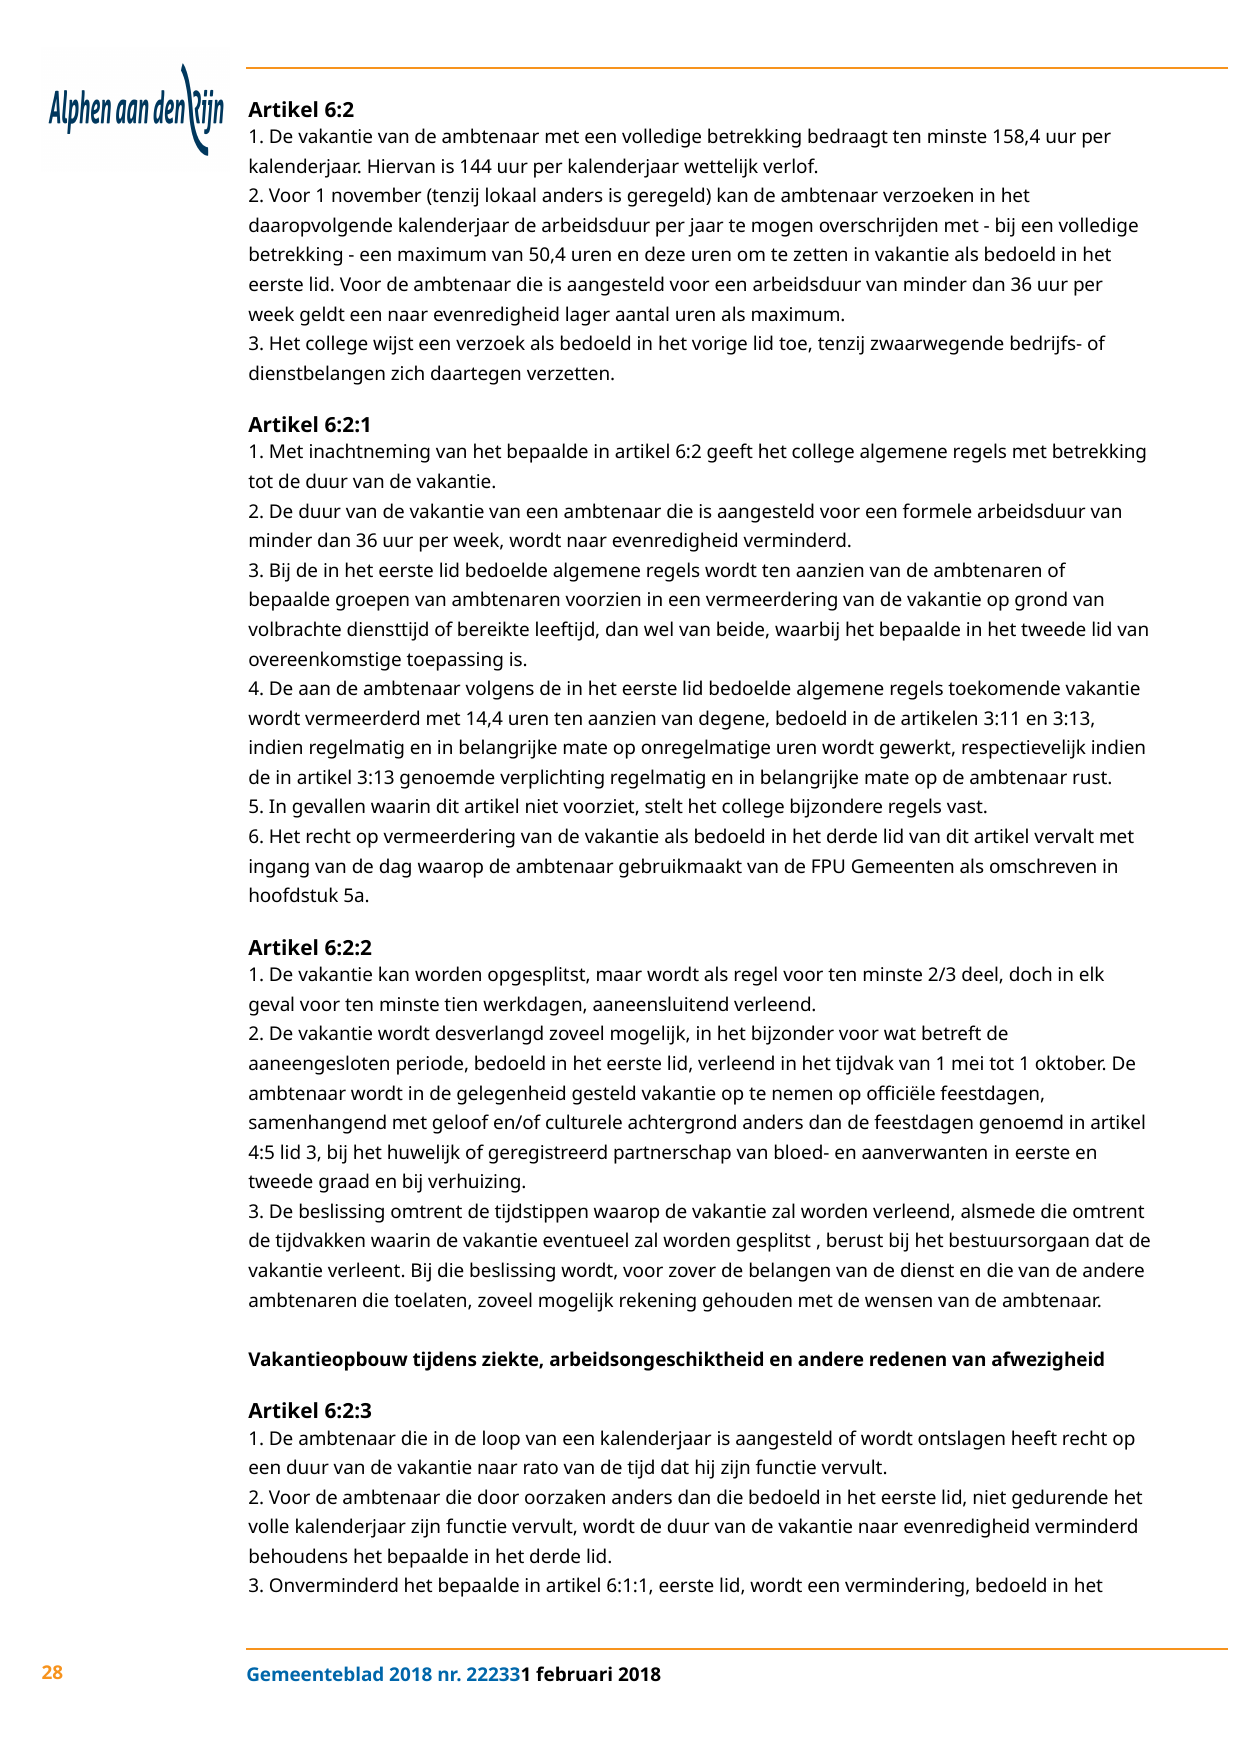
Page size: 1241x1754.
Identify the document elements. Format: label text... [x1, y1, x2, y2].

text 3. Bij de in het eerste lid bedoelde algemene regels wordt ten aanzien van de ambtenaren of bepaalde groepen van ambtenaren voorzien in een vermeerdering van de vakantie op grond van volbrachte diensttijd of bereikte leeftijd, dan wel van beide, waarbij het bepaalde in het tweede lid van overeenkomstige toepassing is. [248, 557, 1152, 672]
text 1. De vakantie van de ambtenaar met een volledige betrekking bedraagt ten minste 158,4 uur per kalenderjaar. Hiervan is 144 uur per kalenderjaar wettelijk verlof. [248, 123, 1152, 178]
text 2. De vakantie wordt desverlangd zoveel mogelijk, in het bijzonder voor wat betreft de aaneengesloten periode, bedoeld in het eerste lid, verleend in het tijdvak van 1 mei tot 1 oktober. De ambtenaar wordt in de gelegenheid gesteld vakantie op te nemen op officiële feestdagen, samenhangend met geloof en/of culturele achtergrond anders dan de feestdagen genoemd in artikel 4:5 lid 3, bij het huwelijk of geregistreerd partnerschap van bloed- en aanverwanten in eerste en tweede graad en bij verhuizing. [248, 1021, 1152, 1194]
text Artikel 6:2:1 [248, 410, 1152, 439]
text 2. Voor 1 november (tenzij lokaal anders is geregeld) kan de ambtenaar verzoeken in het daaropvolgende kalenderjaar de arbeidsduur per jaar te mogen overschrijden met - bij een volledige betrekking - een maximum van 50,4 uren en deze uren om te zetten in vakantie als bedoeld in het eerste lid. Voor de ambtenaar die is aangesteld voor een arbeidsduur van minder dan 36 uur per week geldt een naar evenredigheid lager aantal uren als maximum. [248, 182, 1152, 326]
text 3. Het college wijst een verzoek als bedoeld in het vorige lid toe, tenzij zwaarwegende bedrijfs- of dienstbelangen zich daartegen verzetten. [248, 330, 1152, 386]
text Artikel 6:2:3 [248, 1396, 1152, 1425]
text 1. De vakantie kan worden opgesplitst, maar wordt als regel voor ten minste 2/3 deel, doch in elk geval voor ten minste tien werkdagen, aaneensluitend verleend. [248, 961, 1152, 1017]
text 3. De beslissing omtrent de tijdstippen waarop de vakantie zal worden verleend, alsmede die omtrent de tijdvakken waarin de vakantie eventueel zal worden gesplitst , berust bij het bestuursorgaan dat de vakantie verleent. Bij die beslissing wordt, voor zover de belangen van de dienst en die van de andere ambtenaren die toelaten, zoveel mogelijk rekening gehouden met de wensen van de ambtenaar. [248, 1198, 1152, 1312]
text 4. De aan de ambtenaar volgens de in het eerste lid bedoelde algemene regels toekomende vakantie wordt vermeerderd met 14,4 uren ten aanzien van degene, bedoeld in de artikelen 3:11 en 3:13, indien regelmatig en in belangrijke mate op onregelmatige uren wordt gewerkt, respectievelijk indien de in artikel 3:13 genoemde verplichting regelmatig en in belangrijke mate op de ambtenaar rust. [248, 675, 1152, 790]
text 1. Met inachtneming van het bepaalde in artikel 6:2 geeft het college algemene regels met betrekking tot de duur van de vakantie. [248, 439, 1152, 494]
text 5. In gevallen waarin dit artikel niet voorziet, stelt het college bijzondere regels vast. [248, 794, 1152, 819]
text 2. De duur van de vakantie van een ambtenaar die is aangesteld voor een formele arbeidsduur van minder dan 36 uur per week, wordt naar evenredigheid verminderd. [248, 498, 1152, 553]
text 6. Het recht op vermeerdering van de vakantie als bedoeld in het derde lid van dit artikel vervalt met ingang van de dag waarop de ambtenaar gebruikmaakt van de FPU Gemeenten als omschreven in hoofdstuk 5a. [248, 823, 1152, 908]
text Vakantieopbouw tijdens ziekte, arbeidsongeschiktheid en andere redenen van afwezigheid [248, 1346, 1152, 1372]
picture [41, 47, 231, 172]
text 2. Voor de ambtenaar die door oorzaken anders dan die bedoeld in het eerste lid, niet gedurende het volle kalenderjaar zijn functie vervult, wordt de duur van de vakantie naar evenredigheid verminderd behoudens het bepaalde in het derde lid. [248, 1484, 1152, 1569]
text Artikel 6:2 [248, 95, 1152, 123]
text Artikel 6:2:2 [248, 933, 1152, 961]
text 3. Onverminderd het bepaalde in artikel 6:1:1, eerste lid, wordt een vermindering, bedoeld in het [248, 1573, 1152, 1598]
text 1. De ambtenaar die in de loop van een kalenderjaar is aangesteld of wordt ontslagen heeft recht op een duur van de vakantie naar rato van de tijd dat hij zijn functie vervult. [248, 1425, 1152, 1480]
